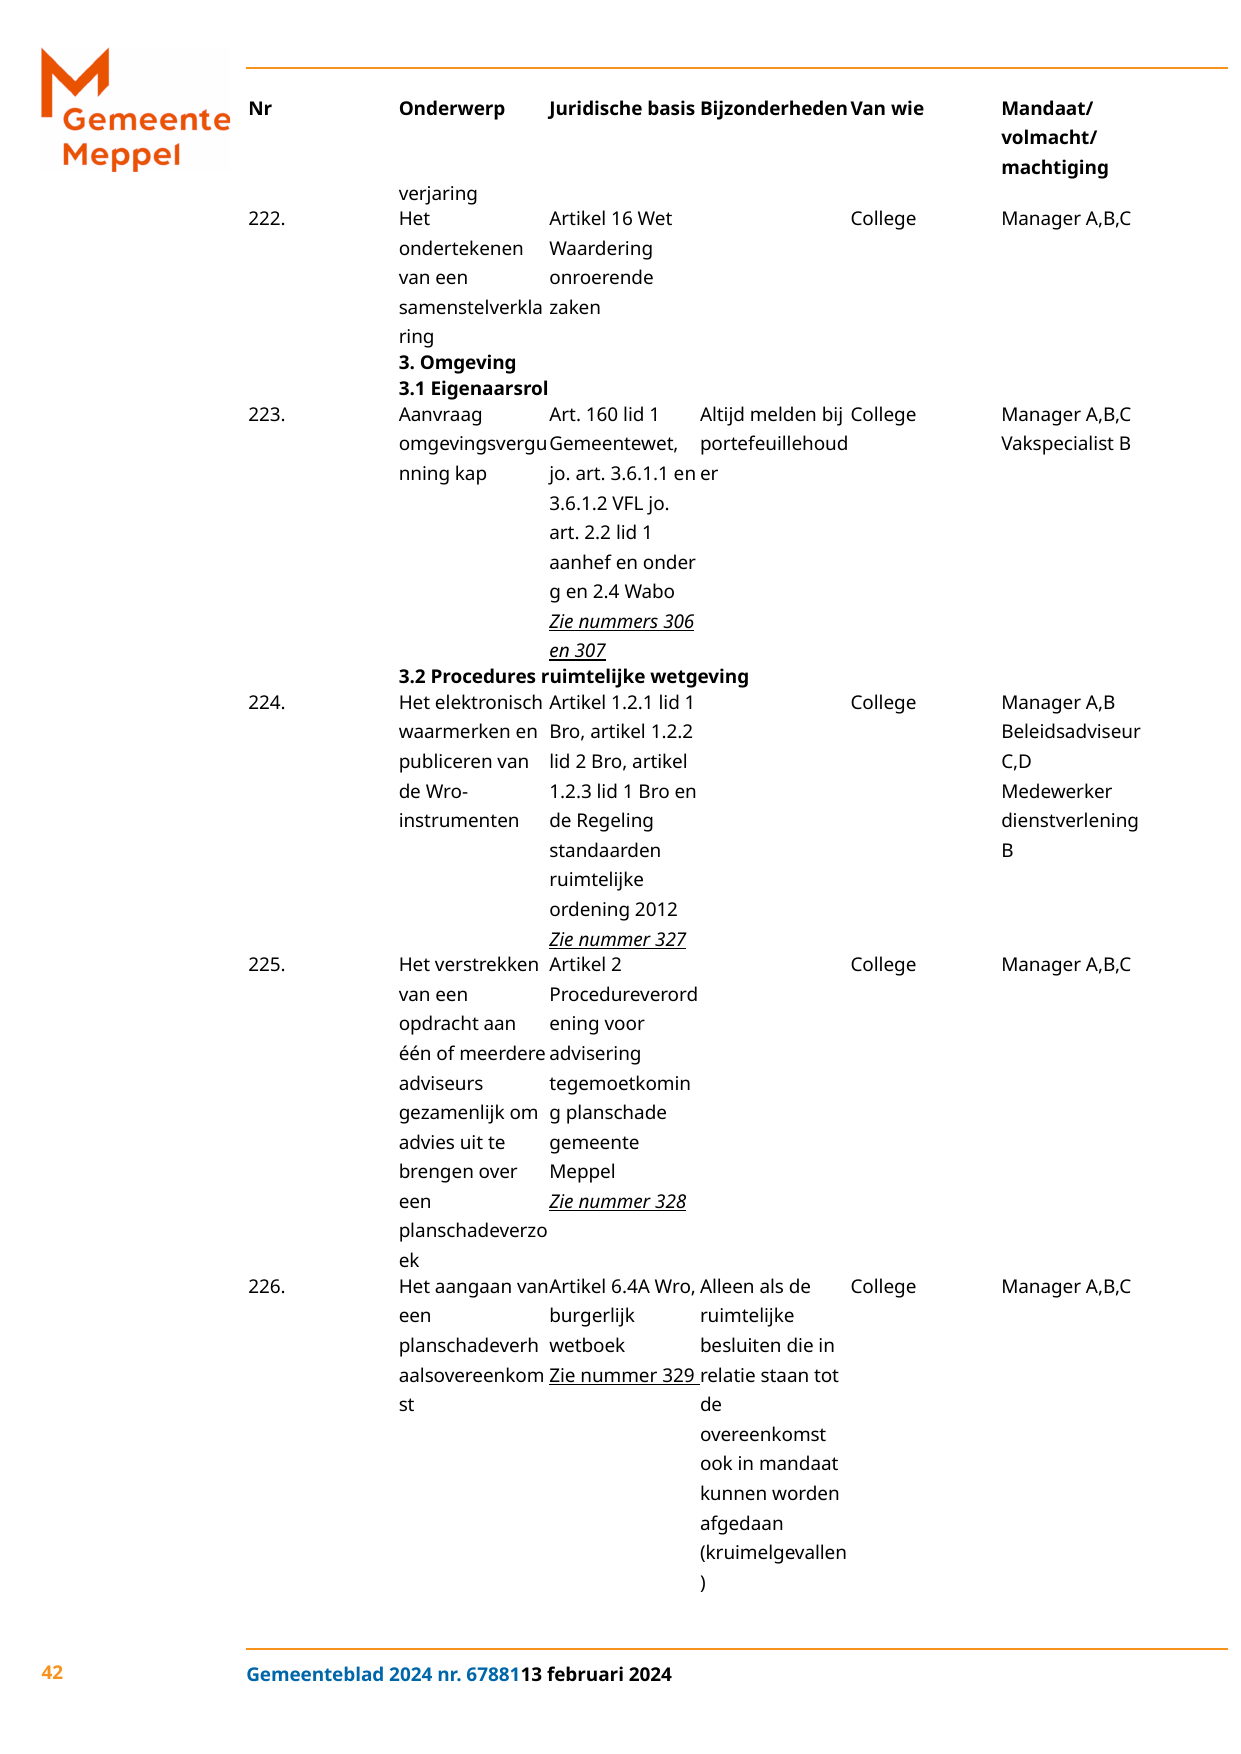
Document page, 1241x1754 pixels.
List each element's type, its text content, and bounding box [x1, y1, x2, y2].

table_cell Alleen als de ruimtelijke besluiten die in relatie staan tot de overeenkomst ook in mandaat kunnen worden afgedaan (kruimelgevallen) [700, 1273, 850, 1594]
table_cell Art. 160 lid 1 Gemeentewet, jo. art. 3.6.1.1 en 3.6.1.2 VFL jo. art. 2.2 lid 1 aanhef en onder g en 2.4 Wabo Zie nummers 306 en 307 [549, 401, 700, 663]
table_cell 3.1 Eigenaarsrol [399, 375, 1152, 401]
table_header Juridische basis [549, 95, 700, 180]
table_cell Artikel 2 Procedureverordening voor advisering tegemoetkoming planschade gemeente Meppel Zie nummer 328 [549, 951, 700, 1273]
table_cell Manager A,B,C [1001, 205, 1152, 349]
table_cell [549, 1385, 700, 1594]
table_cell [248, 951, 398, 1273]
table_cell [700, 689, 850, 951]
table_cell College [850, 401, 1001, 663]
table_header Bijzonderheden [700, 95, 850, 180]
table_cell [248, 180, 398, 205]
table_cell [248, 663, 398, 689]
table_cell [248, 205, 398, 349]
table_cell 3.2 Procedures ruimtelijke wetgeving [399, 663, 1152, 689]
table_cell [850, 180, 1001, 205]
table_cell College [850, 205, 1001, 349]
picture [41, 47, 231, 172]
table_cell [248, 689, 398, 951]
table_cell Artikel 6.4A Wro, burgerlijk wetboek Zie nummer 329 [549, 1273, 700, 1384]
table_header Van wie [850, 95, 1001, 180]
table_cell [248, 350, 398, 375]
table_cell Altijd melden bij portefeuillehouder [700, 401, 850, 663]
table_cell [1001, 180, 1152, 205]
table_header Onderwerp [399, 95, 549, 180]
table_cell Het verstrekken van een opdracht aan één of meerdere adviseurs gezamenlijk om advies uit te brengen over een planschadeverzoek [399, 951, 549, 1273]
table_cell College [850, 689, 1001, 951]
table_cell 3. Omgeving [399, 350, 1152, 375]
table_cell Artikel 16 Wet Waardering onroerende zaken [549, 205, 700, 349]
table_cell College [850, 951, 1001, 1273]
table_cell [700, 205, 850, 349]
table_cell College [850, 1273, 1001, 1594]
table_cell Manager A,B Beleidsadviseur C,D Medewerker dienstverlening B [1001, 689, 1152, 951]
table_cell [549, 180, 700, 205]
table_cell [248, 1273, 398, 1594]
table_header Nr [248, 95, 398, 180]
table_cell verjaring [399, 180, 549, 205]
table_cell Het aangaan van een planschadeverhaalsovereenkomst [399, 1273, 549, 1594]
table_cell [248, 401, 398, 663]
table_cell [700, 180, 850, 205]
table_cell Artikel 1.2.1 lid 1 Bro, artikel 1.2.2 lid 2 Bro, artikel 1.2.3 lid 1 Bro en de Regeling standaarden ruimtelijke ordening 2012 Zie nummer 327 [549, 689, 700, 951]
table_cell Manager A,B,C [1001, 1273, 1152, 1594]
table_cell [700, 951, 850, 1273]
table_cell Het ondertekenen van een samenstelverklaring [399, 205, 549, 349]
table_cell Aanvraag omgevingsvergunning kap [399, 401, 549, 663]
table_cell Het elektronisch waarmerken en publiceren van de Wro-instrumenten [399, 689, 549, 951]
table_header Mandaat/volmacht/machtiging [1001, 95, 1152, 180]
table_cell Manager A,B,C Vakspecialist B [1001, 401, 1152, 663]
table_cell Manager A,B,C [1001, 951, 1152, 1273]
table_cell [248, 375, 398, 401]
